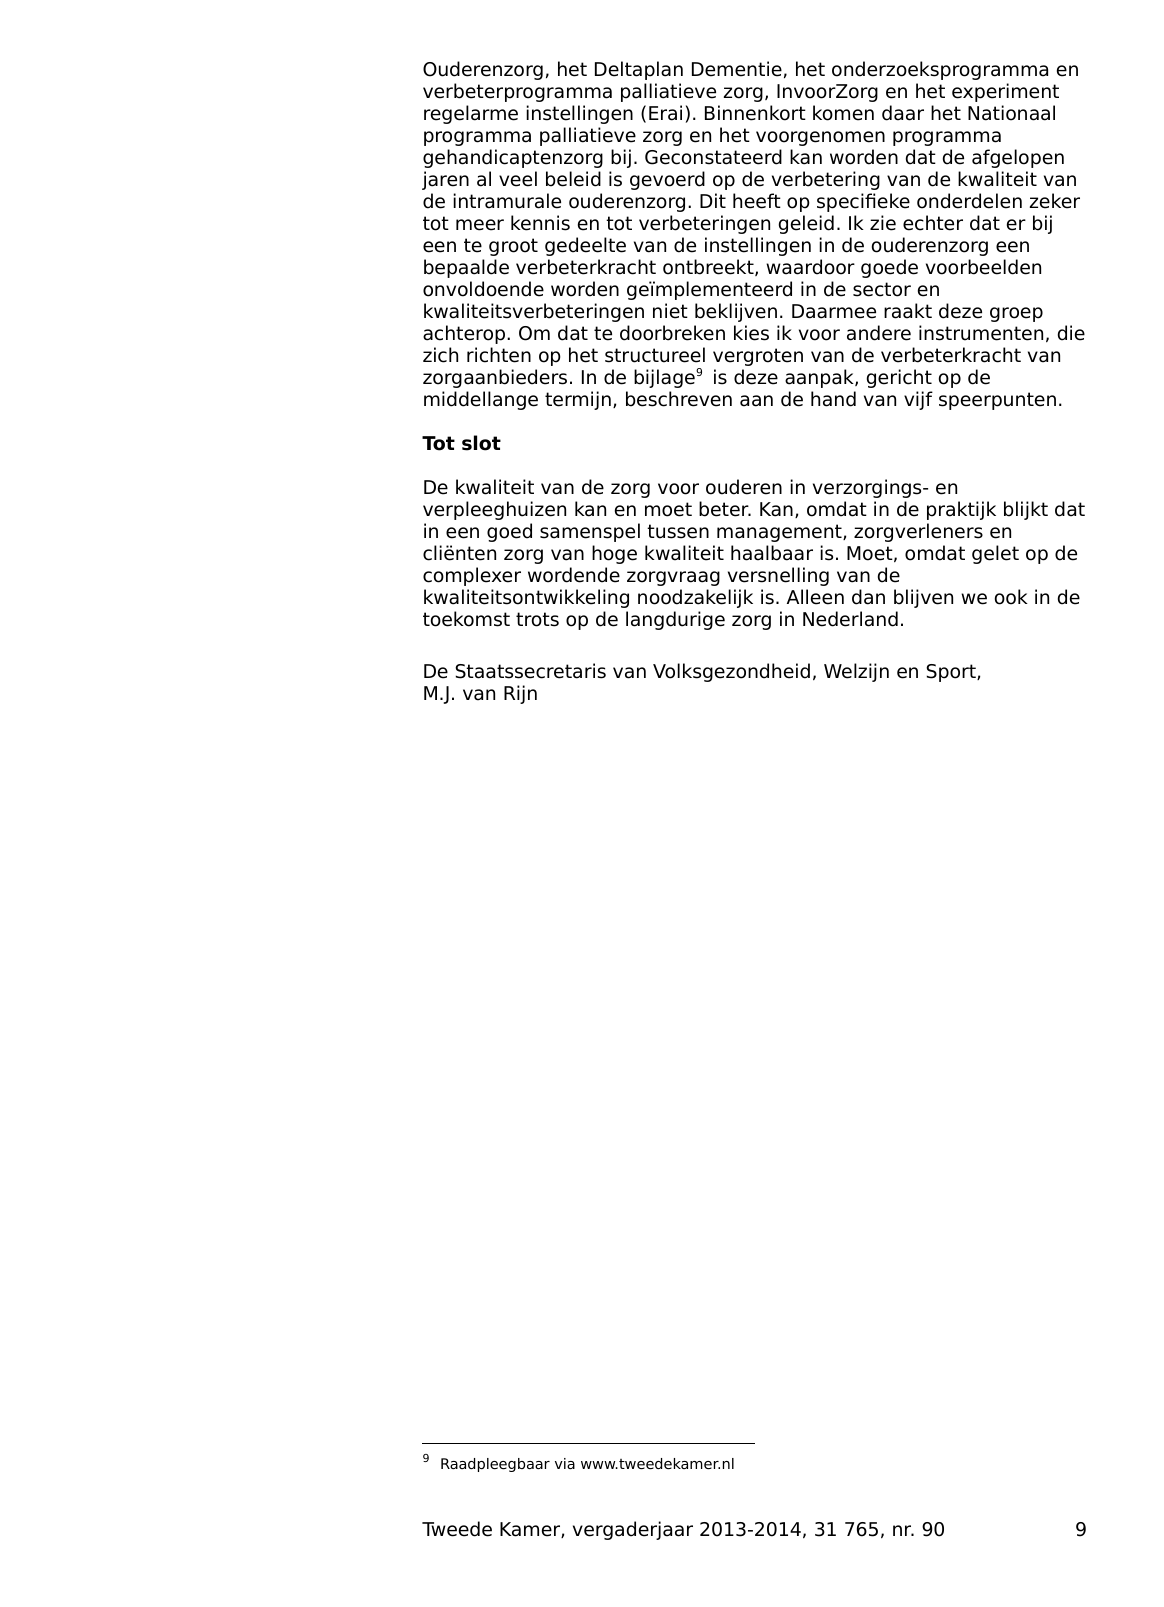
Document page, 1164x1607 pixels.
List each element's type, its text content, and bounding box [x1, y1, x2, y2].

text De kwaliteit van de zorg voor ouderen in verzorgings- en verpleeghuizen kan en moet beter. Kan, omdat in de praktijk blijkt dat in een goed samenspel tussen management, zorgverleners en cliënten zorg van hoge kwaliteit haalbaar is. Moet, omdat gelet op de complexer wordende zorgvraag versnelling van de kwaliteitsontwikkeling noodzakelijk is. Alleen dan blijven we ook in de toekomst trots op de langdurige zorg in Nederland. [422, 477, 1087, 631]
text Raadpleegbaar via www.tweedekamer.nl [422, 1452, 1087, 1474]
text De Staatssecretaris van Volksgezondheid, Welzijn en Sport, M.J. van Rijn [422, 661, 1087, 705]
subtitle Tot slot [422, 433, 1087, 455]
text Ouderenzorg, het Deltaplan Dementie, het onderzoeksprogramma en verbeterprogramma palliatieve zorg, InvoorZorg en het experiment regelarme instellingen (Erai). Binnenkort komen daar het Nationaal programma palliatieve zorg en het voorgenomen programma gehandicaptenzorg bij. Geconstateerd kan worden dat de afgelopen jaren al veel beleid is gevoerd op de verbetering van de kwaliteit van de intramurale ouderenzorg. Dit heeft op specifieke onderdelen zeker tot meer kennis en tot verbeteringen geleid. Ik zie echter dat er bij een te groot gedeelte van de instellingen in de ouderenzorg een bepaalde verbeterkracht ontbreekt, waardoor goede voorbeelden onvoldoende worden geïmplementeerd in de sector en kwaliteitsverbeteringen niet beklijven. Daarmee raakt deze groep achterop. Om dat te doorbreken kies ik voor andere instrumenten, die zich richten op het structureel vergroten van de verbeterkracht van zorgaanbieders. In de bijlage is deze aanpak, gericht op de middellange termijn, beschreven aan de hand van vijf speerpunten. [422, 59, 1087, 411]
